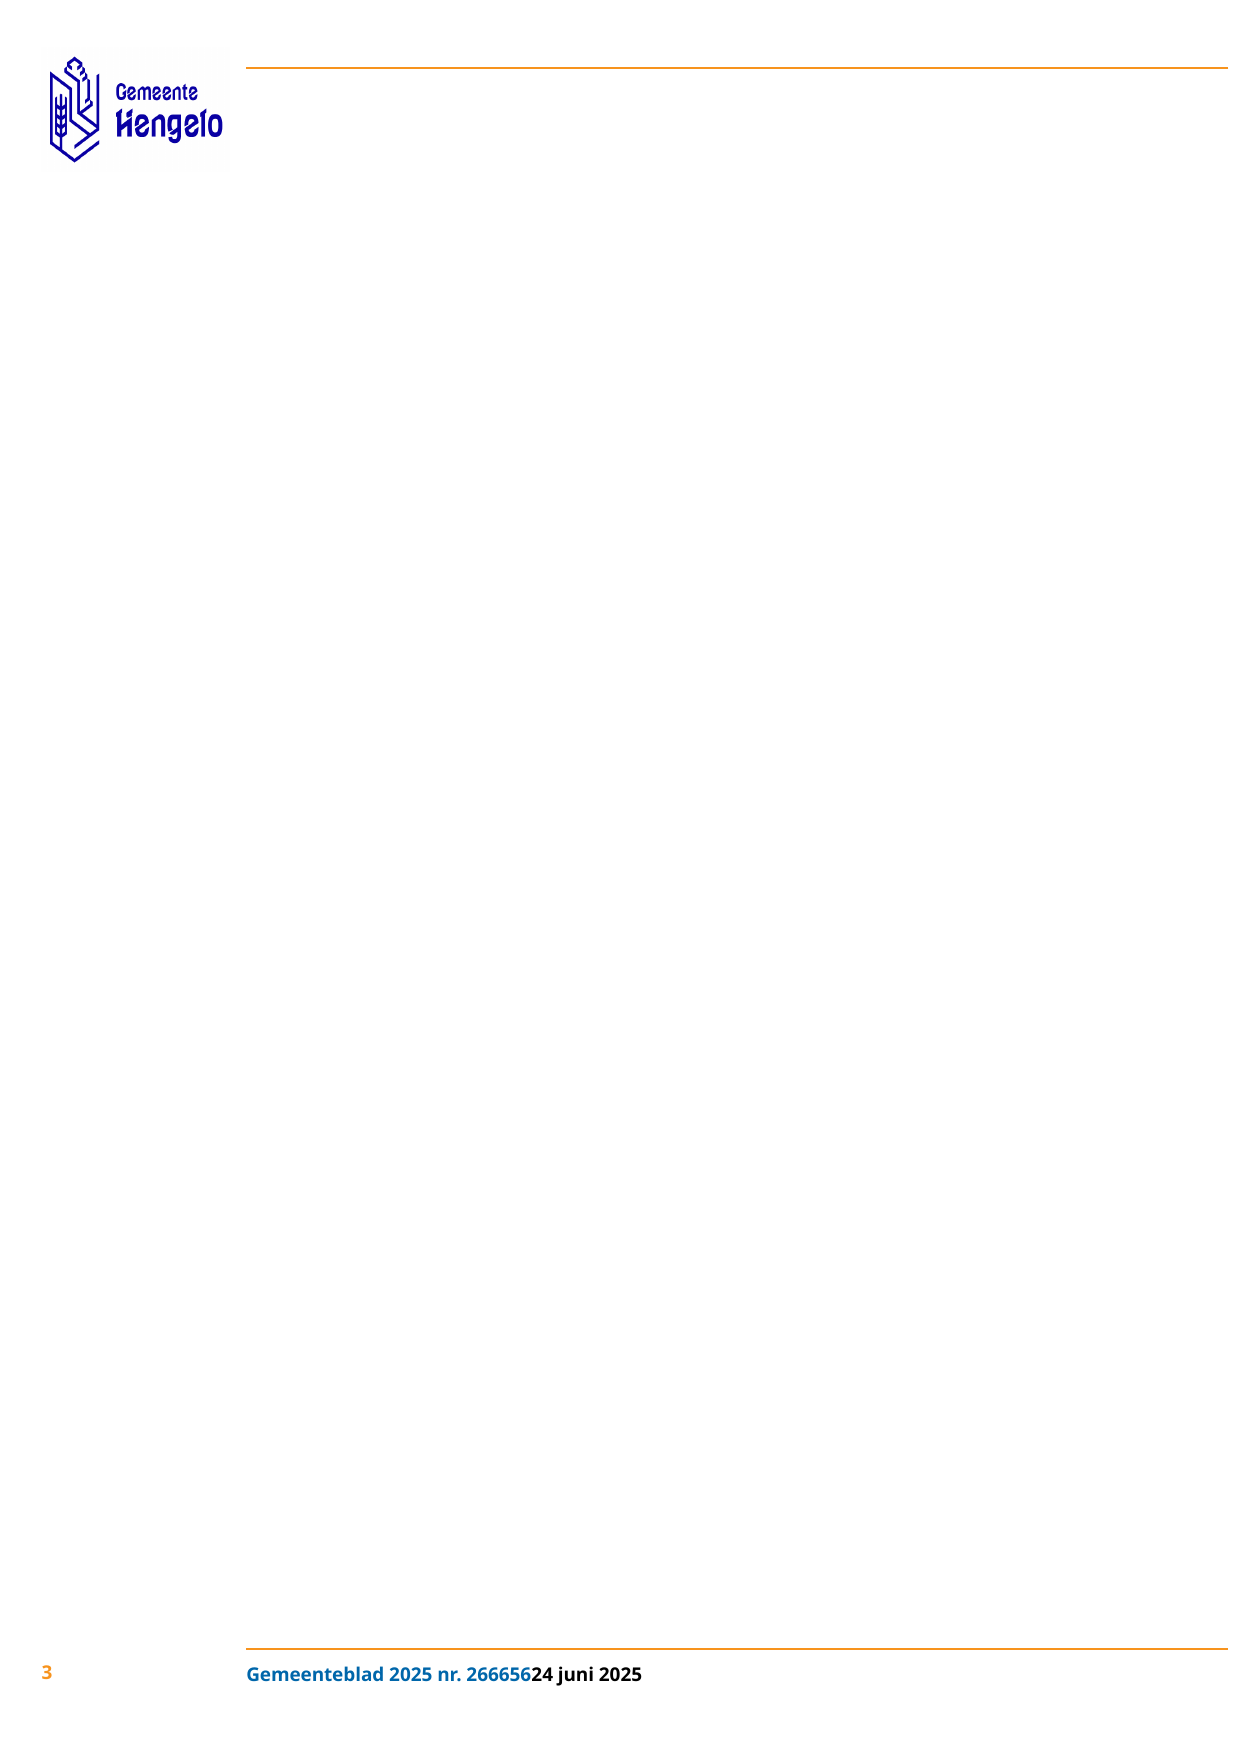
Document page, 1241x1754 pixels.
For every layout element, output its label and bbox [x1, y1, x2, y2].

picture [41, 47, 231, 172]
